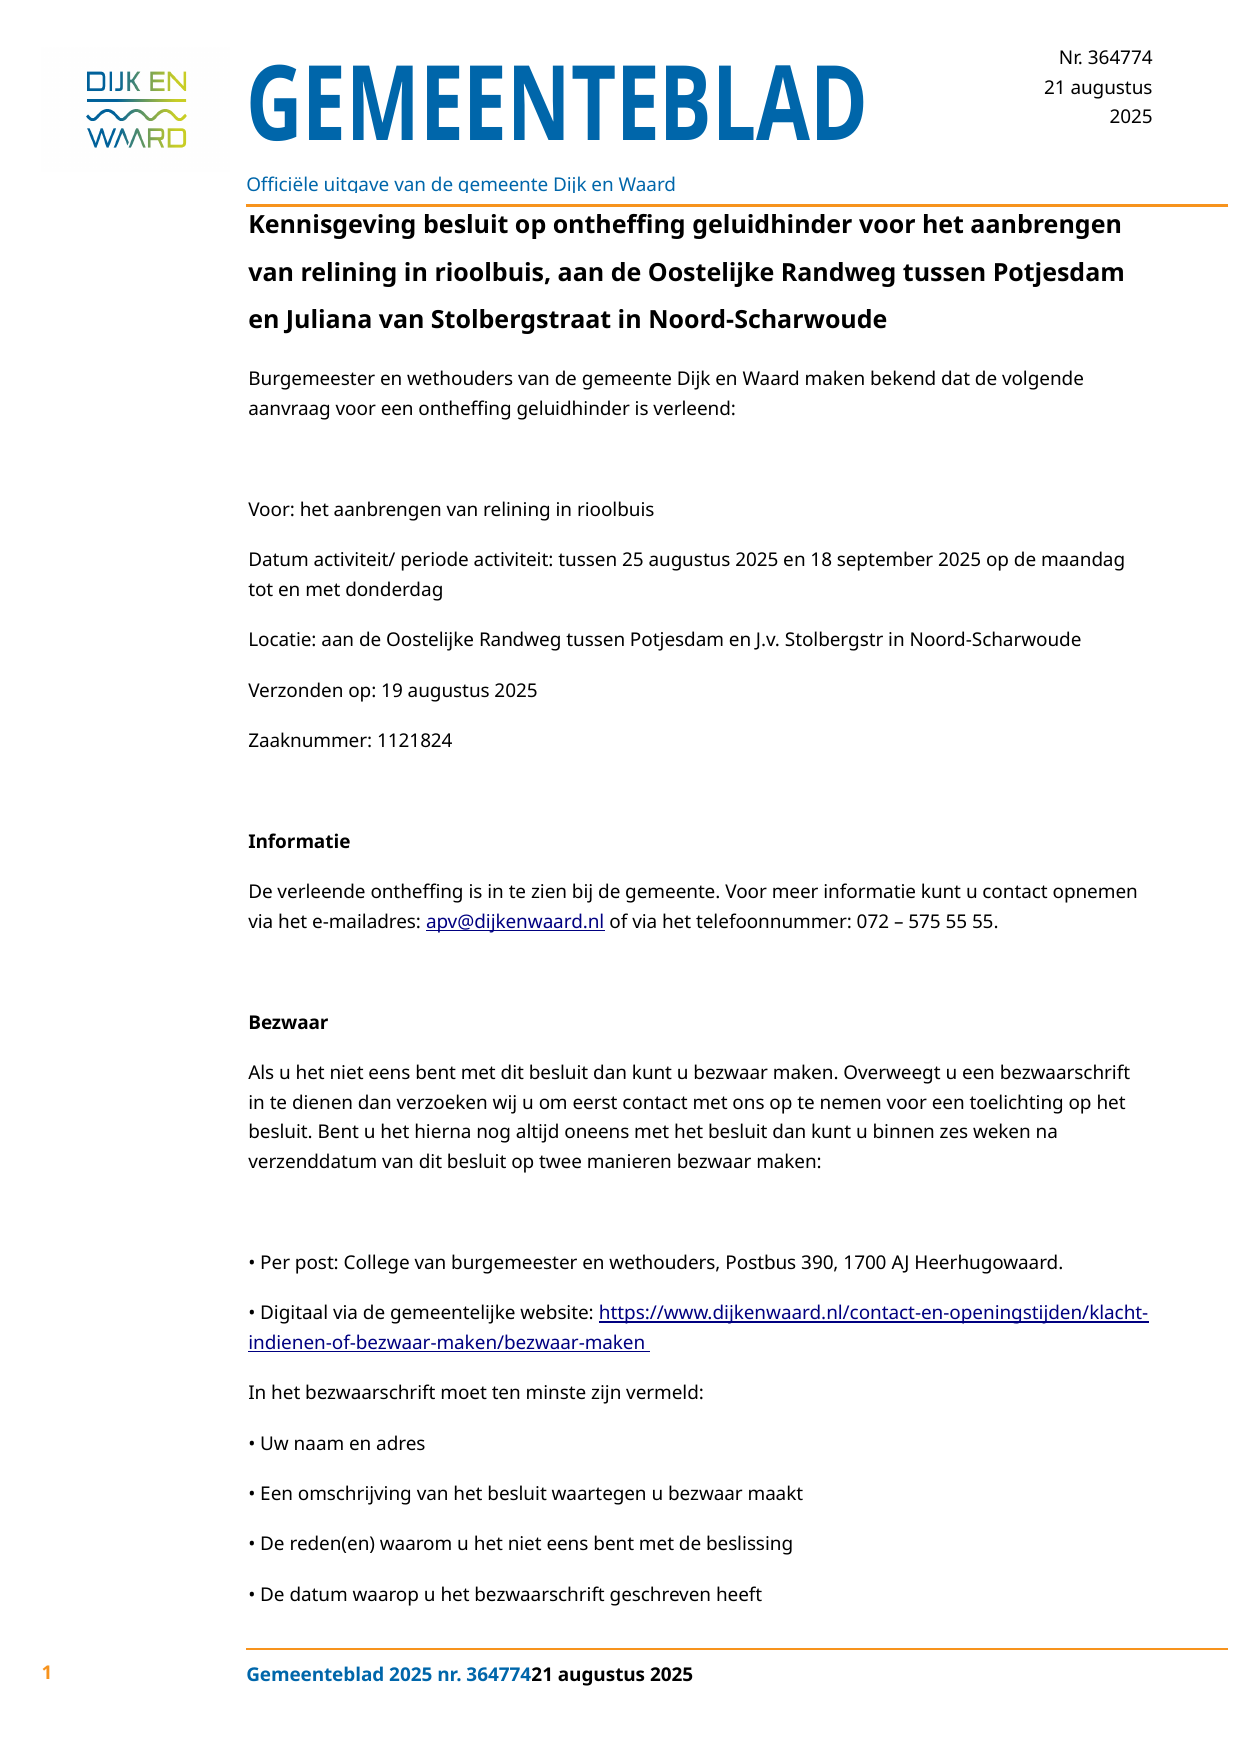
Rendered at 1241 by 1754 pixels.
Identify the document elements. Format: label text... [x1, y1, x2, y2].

text • De reden(en) waarom u het niet eens bent met de beslissing [248, 1531, 1152, 1556]
text De verleende ontheffing is in te zien bij de gemeente. Voor meer informatie kunt u contact opnemen via het e-mailadres: apv@dijkenwaard.nl of via het telefoonnummer: 072 – 575 55 55. [248, 878, 1152, 934]
text • Uw naam en adres [248, 1430, 1152, 1455]
text Als u het niet eens bent met dit besluit dan kunt u bezwaar maken. Overweegt u een bezwaarschrift in te dienen dan verzoeken wij u om eerst contact met ons op te nemen voor een toelichting op het besluit. Bent u het hierna nog altijd oneens met het besluit dan kunt u binnen zes weken na verzenddatum van dit besluit op twee manieren bezwaar maken: [248, 1059, 1152, 1174]
text Datum activiteit/ periode activiteit: tussen 25 augustus 2025 en 18 september 2025 op de maandag tot en met donderdag [248, 546, 1152, 602]
text In het bezwaarschrift moet ten minste zijn vermeld: [248, 1379, 1152, 1405]
text • Per post: College van burgemeester en wethouders, Postbus 390, 1700 AJ Heerhugowaard. [248, 1249, 1152, 1274]
text Verzonden op: 19 augustus 2025 [248, 677, 1152, 702]
text Burgemeester en wethouders van de gemeente Dijk en Waard maken bekend dat de volgende aanvraag voor een ontheffing geluidhinder is verleend: [248, 366, 1152, 421]
text • Digitaal via de gemeentelijke website: https://www.dijkenwaard.nl/contact-en-openingstijden/klacht-indienen-of-bezwaar-maken/bezwaar-maken [248, 1299, 1152, 1354]
text Zaaknummer: 1121824 [248, 727, 1152, 753]
text Locatie: aan de Oostelijke Randweg tussen Potjesdam en J.v. Stolbergstr in Noord-Scharwoude [248, 626, 1152, 652]
text Bezwaar [248, 1009, 1152, 1034]
text • De datum waarop u het bezwaarschrift geschreven heeft [248, 1581, 1152, 1607]
text • Een omschrijving van het besluit waartegen u bezwaar maakt [248, 1480, 1152, 1506]
text Informatie [248, 828, 1152, 854]
text Voor: het aanbrengen van relining in rioolbuis [248, 496, 1152, 522]
text Kennisgeving besluit op ontheffing geluidhinder voor het aanbrengen van relining in rioolbuis, aan de Oostelijke Randweg tussen Potjesdam en Juliana van Stolbergstraat in Noord-Scharwoude [248, 207, 1152, 336]
picture [41, 47, 231, 172]
